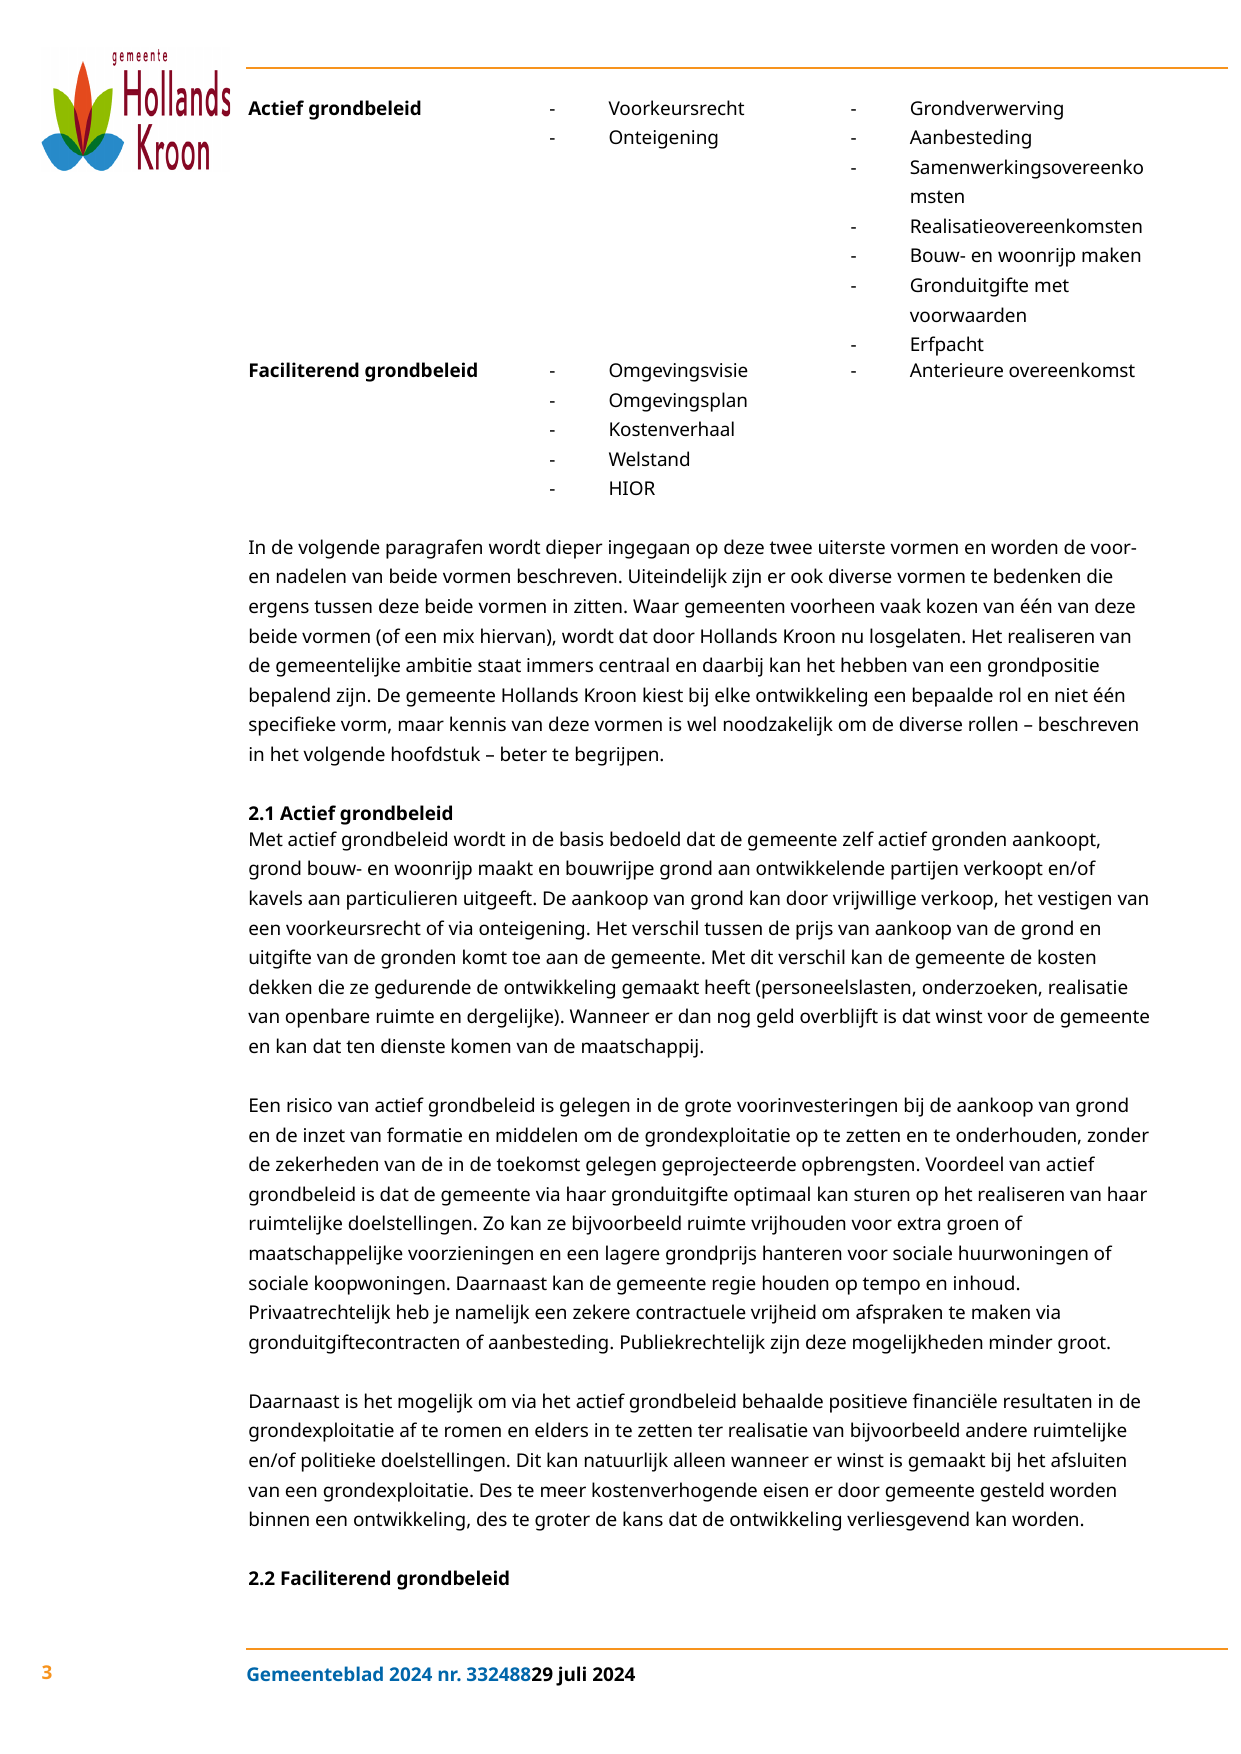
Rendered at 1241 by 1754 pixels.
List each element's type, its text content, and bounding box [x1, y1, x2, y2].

table_cell Voorkeursrecht Onteigening [549, 95, 850, 357]
table_cell Grondverwerving Aanbesteding Samenwerkingsovereenkomsten Realisatieovereenkomsten Bouw- en woonrijp maken Gronduitgifte met voorwaarden Erfpacht [850, 95, 1152, 357]
text Daarnaast is het mogelijk om via het actief grondbeleid behaalde positieve financiële resultaten in de grondexploitatie af te romen en elders in te zetten ter realisatie van bijvoorbeeld andere ruimtelijke en/of politieke doelstellingen. Dit kan natuurlijk alleen wanneer er winst is gemaakt bij het afsluiten van een grondexploitatie. Des te meer kostenverhogende eisen er door gemeente gesteld worden binnen een ontwikkeling, des te groter de kans dat de ontwikkeling verliesgevend kan worden. [248, 1388, 1152, 1532]
picture [41, 47, 231, 172]
table_cell Anterieure overeenkomst [850, 357, 1152, 501]
table_cell Faciliterend grondbeleid [248, 357, 549, 501]
text 2.2 Faciliterend grondbeleid [248, 1566, 1152, 1591]
text Een risico van actief grondbeleid is gelegen in de grote voorinvesteringen bij de aankoop van grond en de inzet van formatie en middelen om de grondexploitatie op te zetten en te onderhouden, zonder de zekerheden van de in de toekomst gelegen geprojecteerde opbrengsten. Voordeel van actief grondbeleid is dat de gemeente via haar gronduitgifte optimaal kan sturen op het realiseren van haar ruimtelijke doelstellingen. Zo kan ze bijvoorbeeld ruimte vrijhouden voor extra groen of maatschappelijke voorzieningen en een lagere grondprijs hanteren voor sociale huurwoningen of sociale koopwoningen. Daarnaast kan de gemeente regie houden op tempo en inhoud. Privaatrechtelijk heb je namelijk een zekere contractuele vrijheid om afspraken te maken via gronduitgiftecontracten of aanbesteding. Publiekrechtelijk zijn deze mogelijkheden minder groot. [248, 1092, 1152, 1355]
text 2.1 Actief grondbeleid [248, 800, 1152, 826]
text In de volgende paragrafen wordt dieper ingegaan op deze twee uiterste vormen en worden de voor- en nadelen van beide vormen beschreven. Uiteindelijk zijn er ook diverse vormen te bedenken die ergens tussen deze beide vormen in zitten. Waar gemeenten voorheen vaak kozen van één van deze beide vormen (of een mix hiervan), wordt dat door Hollands Kroon nu losgelaten. Het realiseren van de gemeentelijke ambitie staat immers centraal en daarbij kan het hebben van een grondpositie bepalend zijn. De gemeente Hollands Kroon kiest bij elke ontwikkeling een bepaalde rol en niet één specifieke vorm, maar kennis van deze vormen is wel noodzakelijk om de diverse rollen – beschreven in het volgende hoofdstuk – beter te begrijpen. [248, 534, 1152, 767]
table_cell Omgevingsvisie Omgevingsplan Kostenverhaal Welstand HIOR [549, 357, 850, 501]
table_cell Actief grondbeleid [248, 95, 549, 357]
text Met actief grondbeleid wordt in de basis bedoeld dat de gemeente zelf actief gronden aankoopt, grond bouw- en woonrijp maakt en bouwrijpe grond aan ontwikkelende partijen verkoopt en/of kavels aan particulieren uitgeeft. De aankoop van grond kan door vrijwillige verkoop, het vestigen van een voorkeursrecht of via onteigening. Het verschil tussen de prijs van aankoop van de grond en uitgifte van de gronden komt toe aan de gemeente. Met dit verschil kan de gemeente de kosten dekken die ze gedurende de ontwikkeling gemaakt heeft (personeelslasten, onderzoeken, realisatie van openbare ruimte en dergelijke). Wanneer er dan nog geld overblijft is dat winst voor de gemeente en kan dat ten dienste komen van de maatschappij. [248, 826, 1152, 1059]
